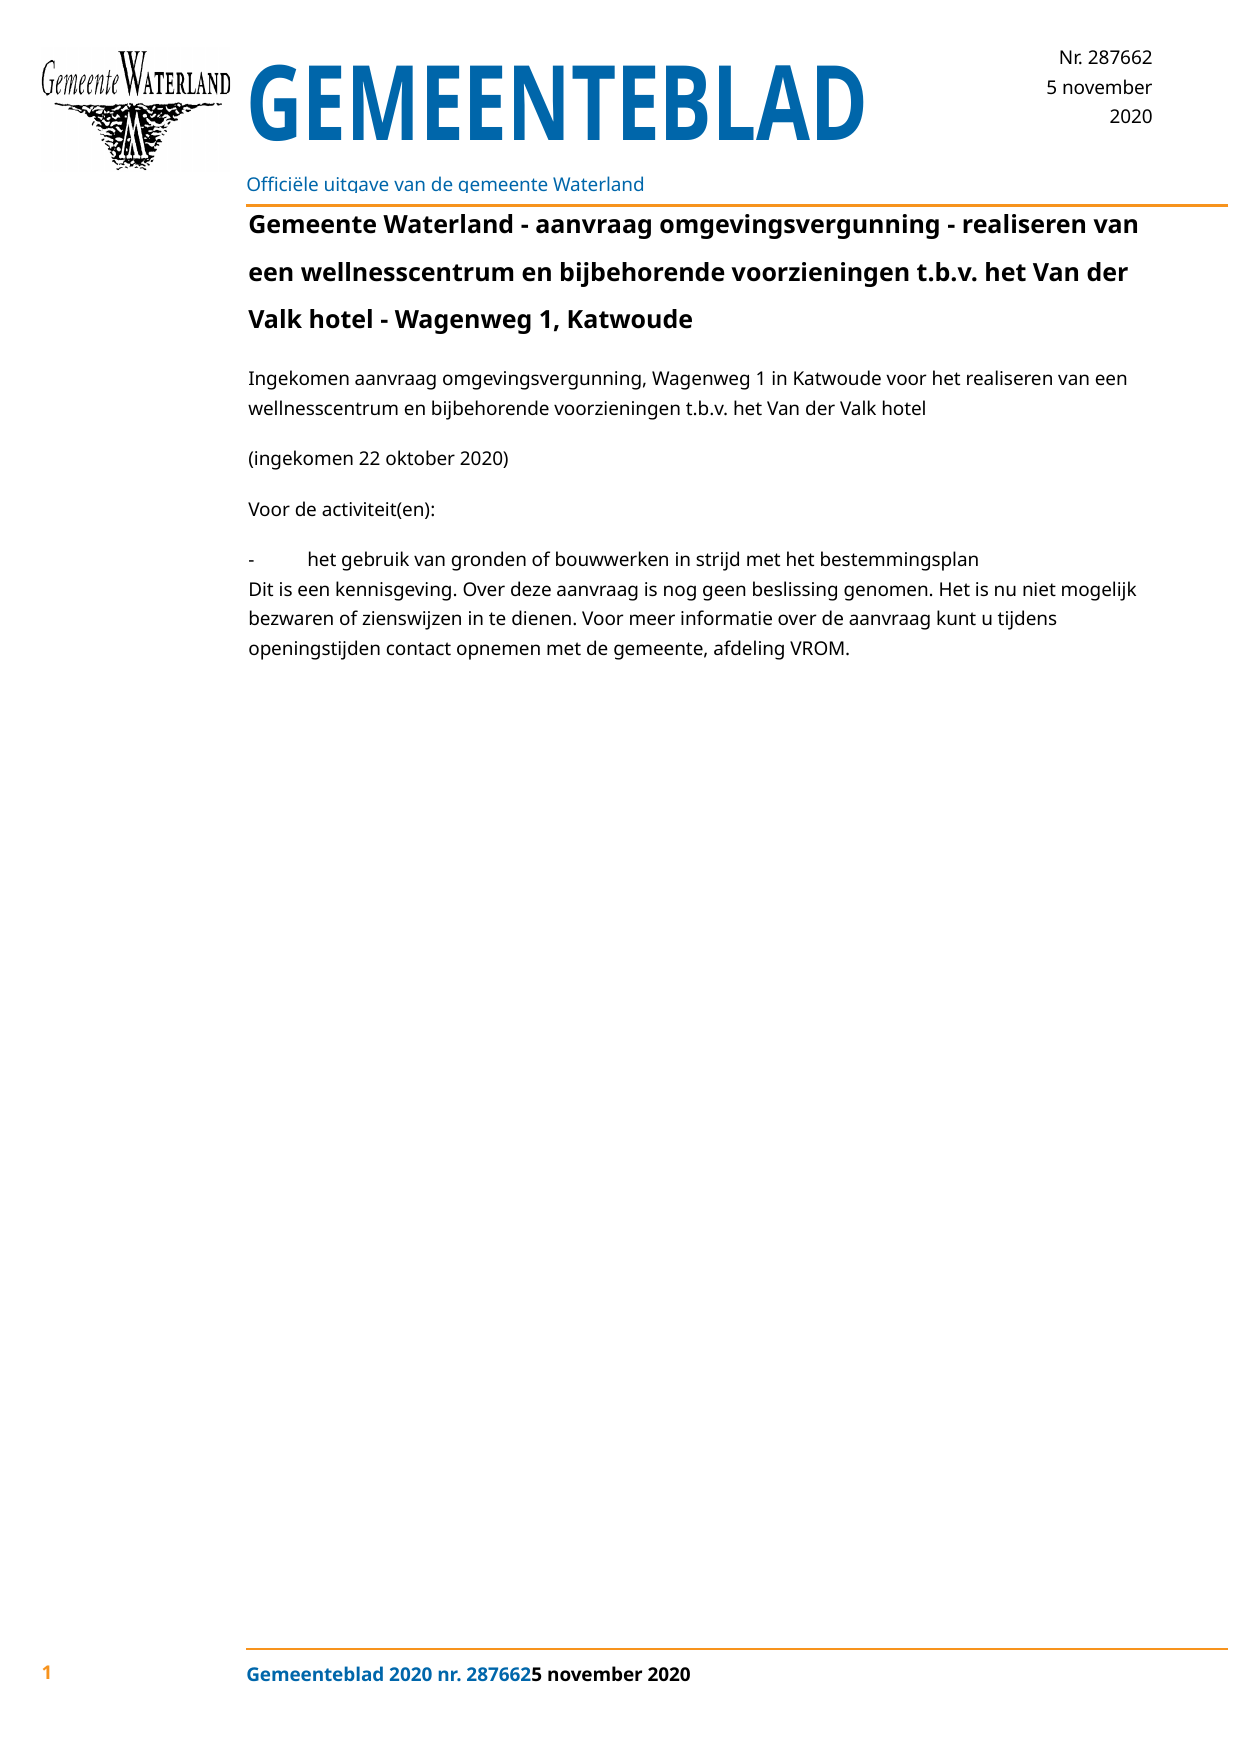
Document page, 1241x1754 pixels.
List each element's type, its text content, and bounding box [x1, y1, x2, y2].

text Ingekomen aanvraag omgevingsvergunning, Wagenweg 1 in Katwoude voor het realiseren van een wellnesscentrum en bijbehorende voorzieningen t.b.v. het Van der Valk hotel [248, 366, 1152, 421]
picture [41, 47, 231, 172]
text (ingekomen 22 oktober 2020) [248, 446, 1152, 471]
text Gemeente Waterland - aanvraag omgevingsvergunning - realiseren van een wellnesscentrum en bijbehorende voorzieningen t.b.v. het Van der Valk hotel - Wagenweg 1, Katwoude [248, 207, 1152, 336]
list het gebruik van gronden of bouwwerken in strijd met het bestemmingsplan [248, 546, 1152, 572]
text Voor de activiteit(en): [248, 496, 1152, 522]
text Dit is een kennisgeving. Over deze aanvraag is nog geen beslissing genomen. Het is nu niet mogelijk bezwaren of zienswijzen in te dienen. Voor meer informatie over de aanvraag kunt u tijdens openingstijden contact opnemen met de gemeente, afdeling VROM. [248, 576, 1152, 661]
